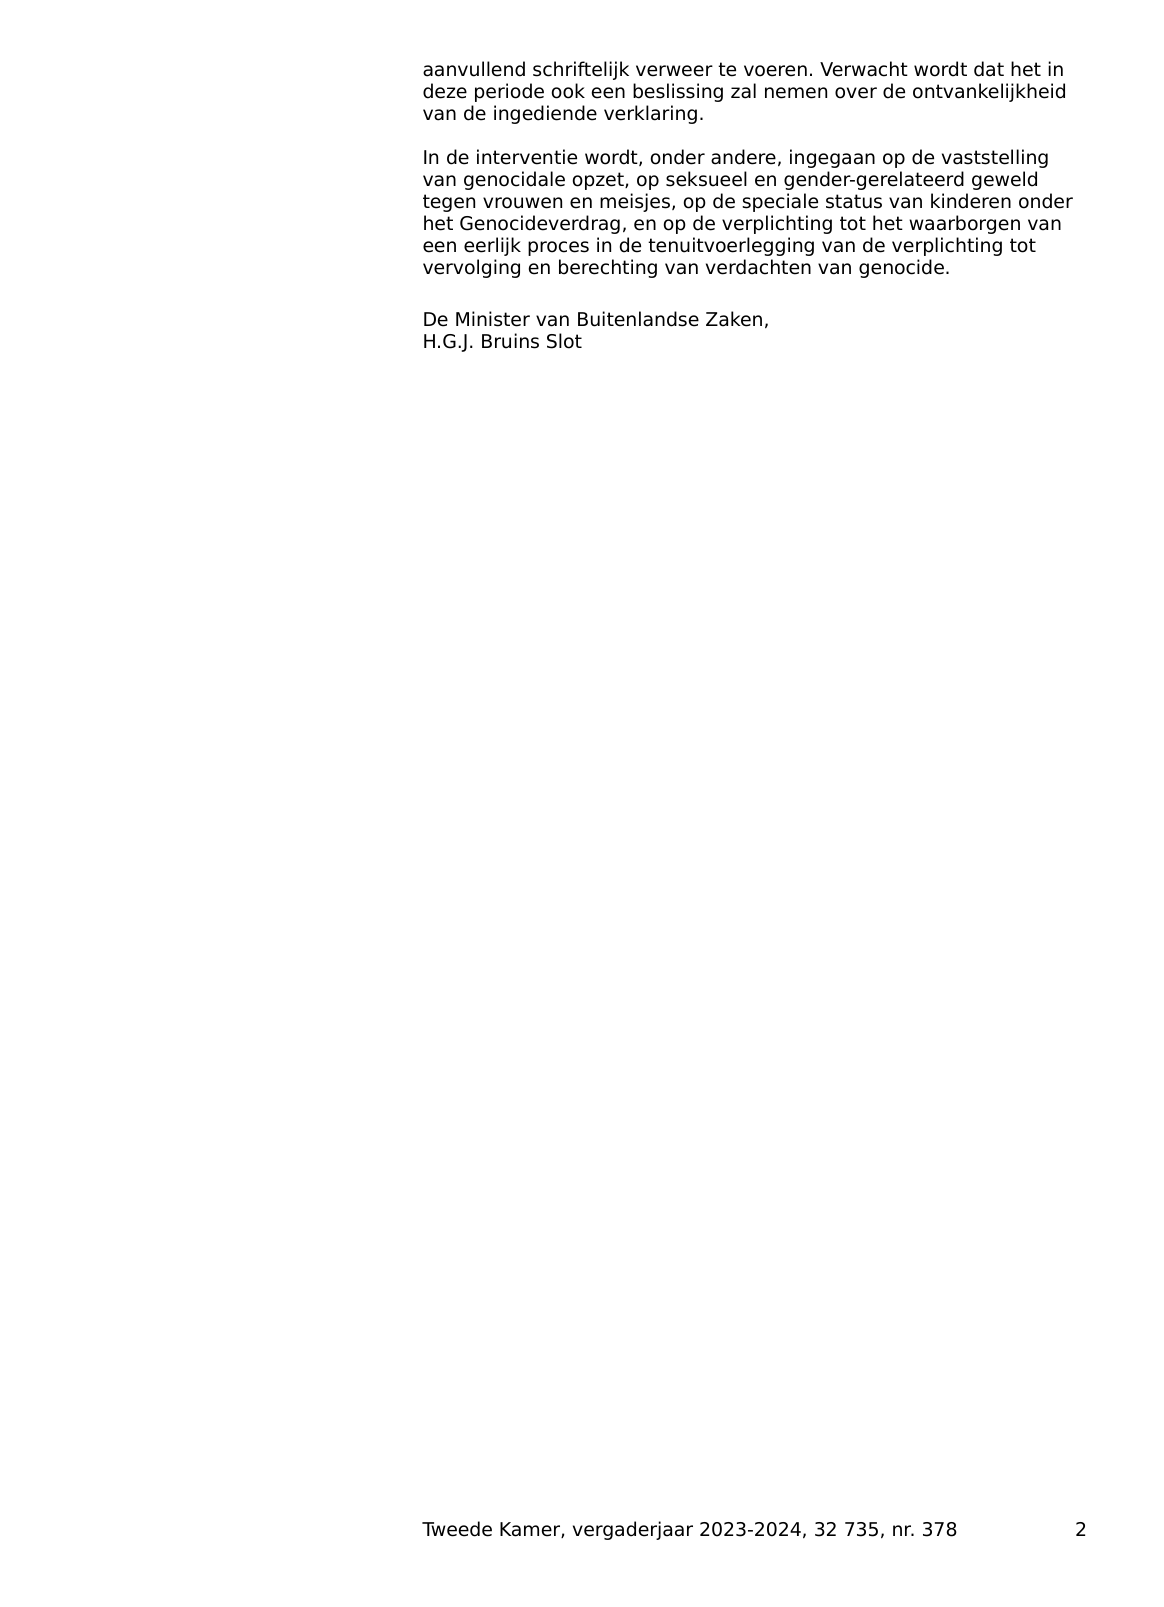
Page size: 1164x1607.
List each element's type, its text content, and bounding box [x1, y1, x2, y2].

text aanvullend schriftelijk verweer te voeren. Verwacht wordt dat het in deze periode ook een beslissing zal nemen over de ontvankelijkheid van de ingediende verklaring. [422, 59, 1087, 125]
text De Minister van Buitenlandse Zaken, H.G.J. Bruins Slot [422, 309, 1087, 353]
text In de interventie wordt, onder andere, ingegaan op de vaststelling van genocidale opzet, op seksueel en gender-gerelateerd geweld tegen vrouwen en meisjes, op de speciale status van kinderen onder het Genocideverdrag, en op de verplichting tot het waarborgen van een eerlijk proces in de tenuitvoerlegging van de verplichting tot vervolging en berechting van verdachten van genocide. [422, 147, 1087, 279]
